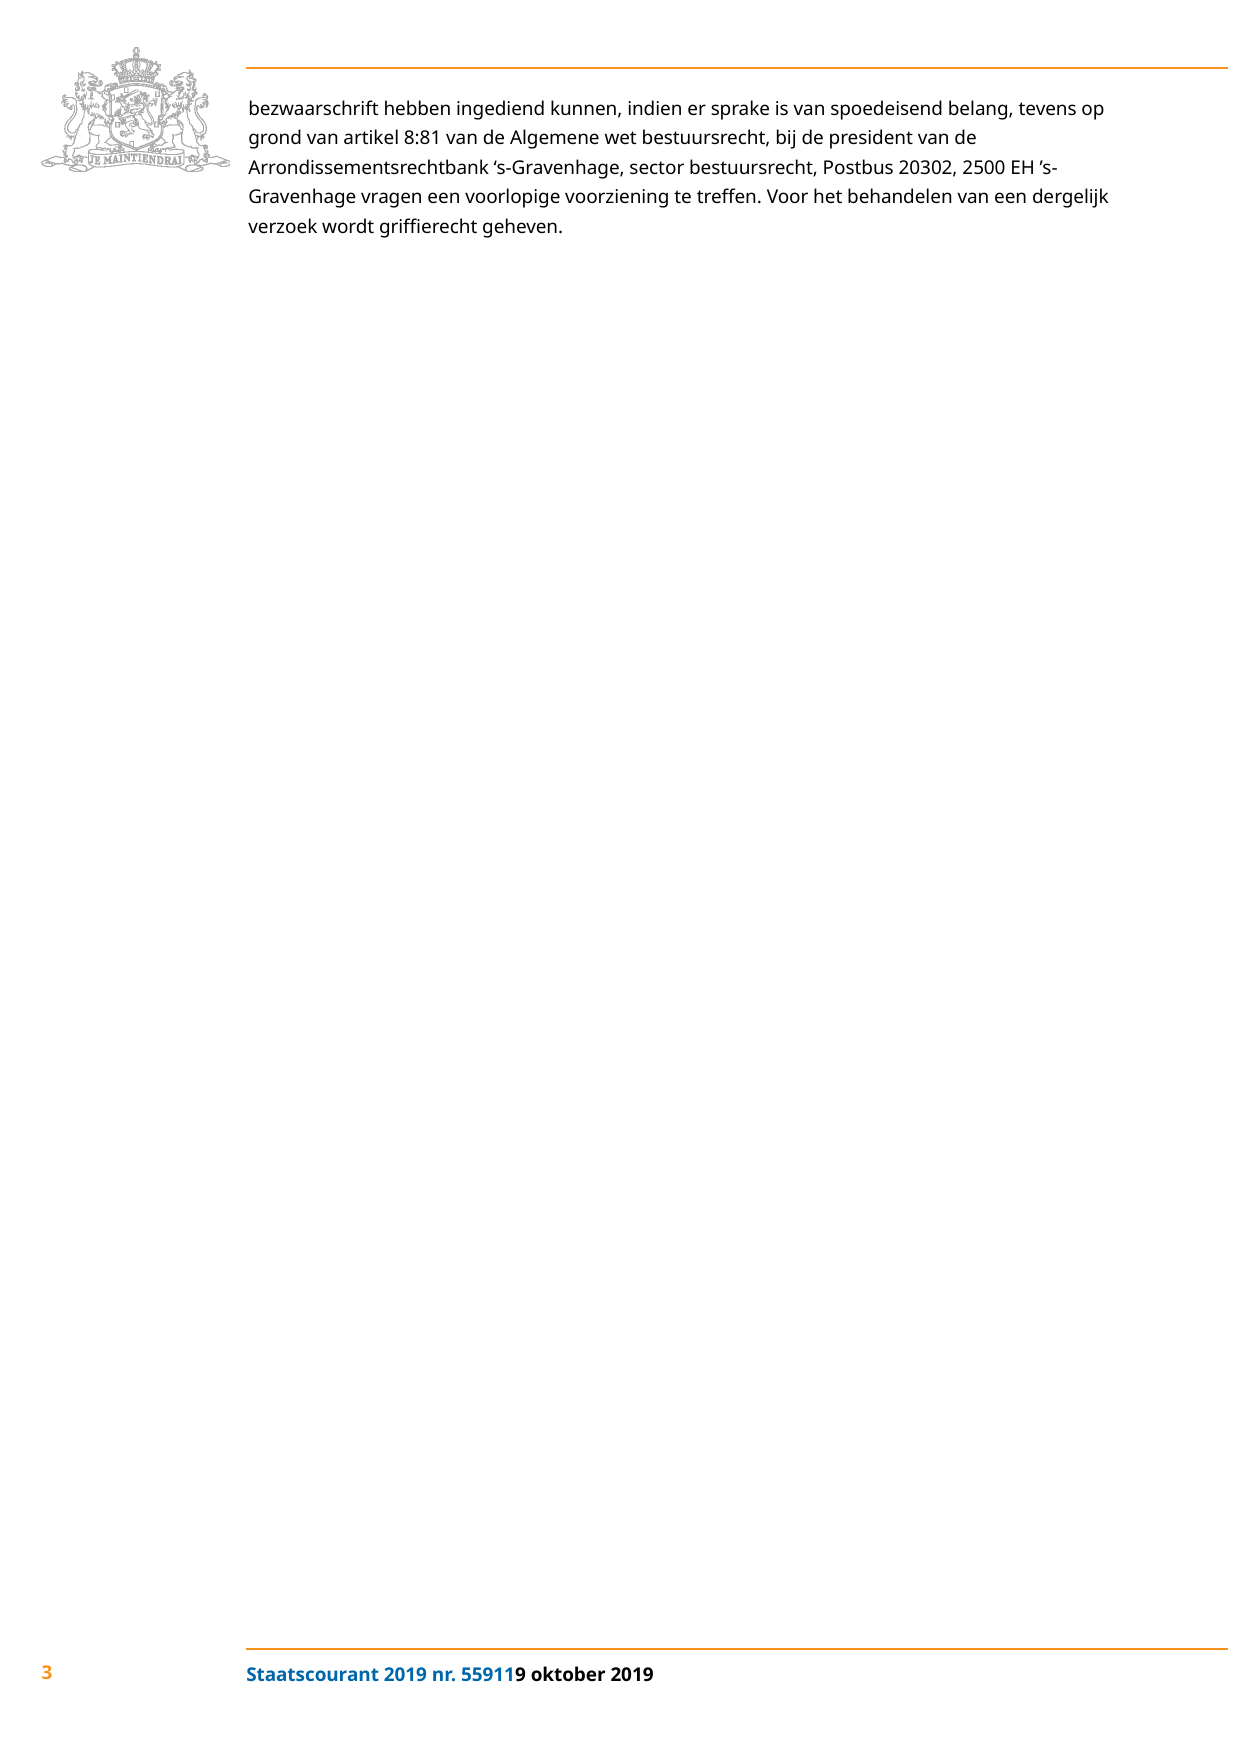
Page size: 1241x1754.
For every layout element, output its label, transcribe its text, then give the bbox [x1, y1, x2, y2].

picture [41, 47, 231, 172]
text bezwaarschrift hebben ingediend kunnen, indien er sprake is van spoedeisend belang, tevens op grond van artikel 8:81 van de Algemene wet bestuursrecht, bij de president van de Arrondissementsrechtbank ‘s-Gravenhage, sector bestuursrecht, Postbus 20302, 2500 EH ’s-Gravenhage vragen een voorlopige voorziening te treffen. Voor het behandelen van een dergelijk verzoek wordt griffierecht geheven. [248, 95, 1152, 239]
